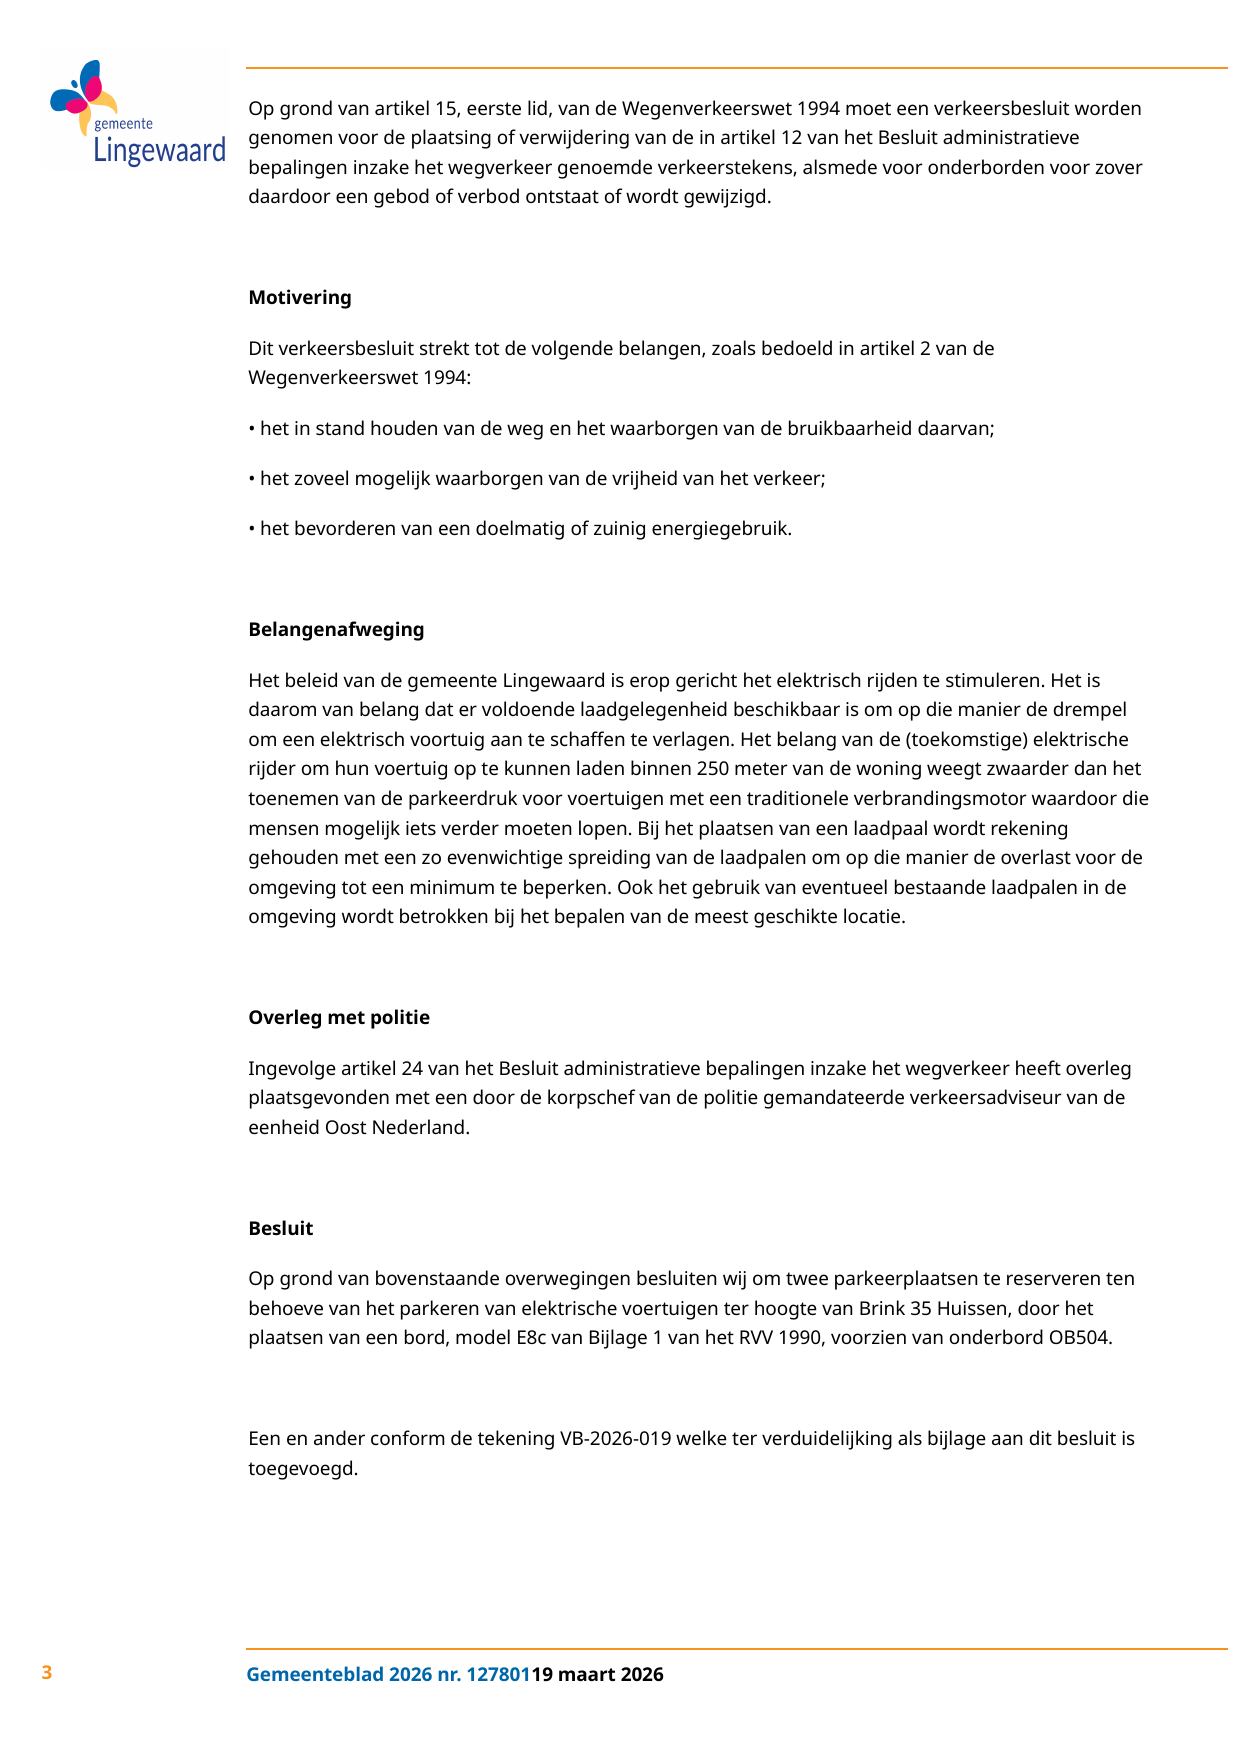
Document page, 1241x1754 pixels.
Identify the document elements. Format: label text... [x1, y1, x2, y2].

text Een en ander conform de tekening VB-2026-019 welke ter verduidelijking als bijlage aan dit besluit is toegevoegd. [248, 1425, 1152, 1481]
text Het beleid van de gemeente Lingewaard is erop gericht het elektrisch rijden te stimuleren. Het is daarom van belang dat er voldoende laadgelegenheid beschikbaar is om op die manier de drempel om een elektrisch voortuig aan te schaffen te verlagen. Het belang van de (toekomstige) elektrische rijder om hun voertuig op te kunnen laden binnen 250 meter van de woning weegt zwaarder dan het toenemen van de parkeerdruk voor voertuigen met een traditionele verbrandingsmotor waardoor die mensen mogelijk iets verder moeten lopen. Bij het plaatsen van een laadpaal wordt rekening gehouden met een zo evenwichtige spreiding van de laadpalen om op die manier de overlast voor de omgeving tot een minimum te beperken. Ook het gebruik van eventueel bestaande laadpalen in de omgeving wordt betrokken bij het bepalen van de meest geschikte locatie. [248, 667, 1152, 929]
text Overleg met politie [248, 1004, 1152, 1030]
text • het zoveel mogelijk waarborgen van de vrijheid van het verkeer; [248, 465, 1152, 491]
picture [41, 47, 231, 172]
text • het in stand houden van de weg en het waarborgen van de bruikbaarheid daarvan; [248, 415, 1152, 441]
text Ingevolge artikel 24 van het Besluit administratieve bepalingen inzake het wegverkeer heeft overleg plaatsgevonden met een door de korpschef van de politie gemandateerde verkeersadviseur van de eenheid Oost Nederland. [248, 1055, 1152, 1140]
text Op grond van bovenstaande overwegingen besluiten wij om twee parkeerplaatsen te reserveren ten behoeve van het parkeren van elektrische voertuigen ter hoogte van Brink 35 Huissen, door het plaatsen van een bord, model E8c van Bijlage 1 van het RVV 1990, voorzien van onderbord OB504. [248, 1265, 1152, 1350]
text Motivering [248, 284, 1152, 310]
text Belangenafweging [248, 616, 1152, 642]
text Op grond van artikel 15, eerste lid, van de Wegenverkeerswet 1994 moet een verkeersbesluit worden genomen voor de plaatsing of verwijdering van de in artikel 12 van het Besluit administratieve bepalingen inzake het wegverkeer genoemde verkeerstekens, alsmede voor onderborden voor zover daardoor een gebod of verbod ontstaat of wordt gewijzigd. [248, 95, 1152, 209]
text Dit verkeersbesluit strekt tot de volgende belangen, zoals bedoeld in artikel 2 van de Wegenverkeerswet 1994: [248, 335, 1152, 390]
text • het bevorderen van een doelmatig of zuinig energiegebruik. [248, 516, 1152, 541]
text Besluit [248, 1215, 1152, 1241]
